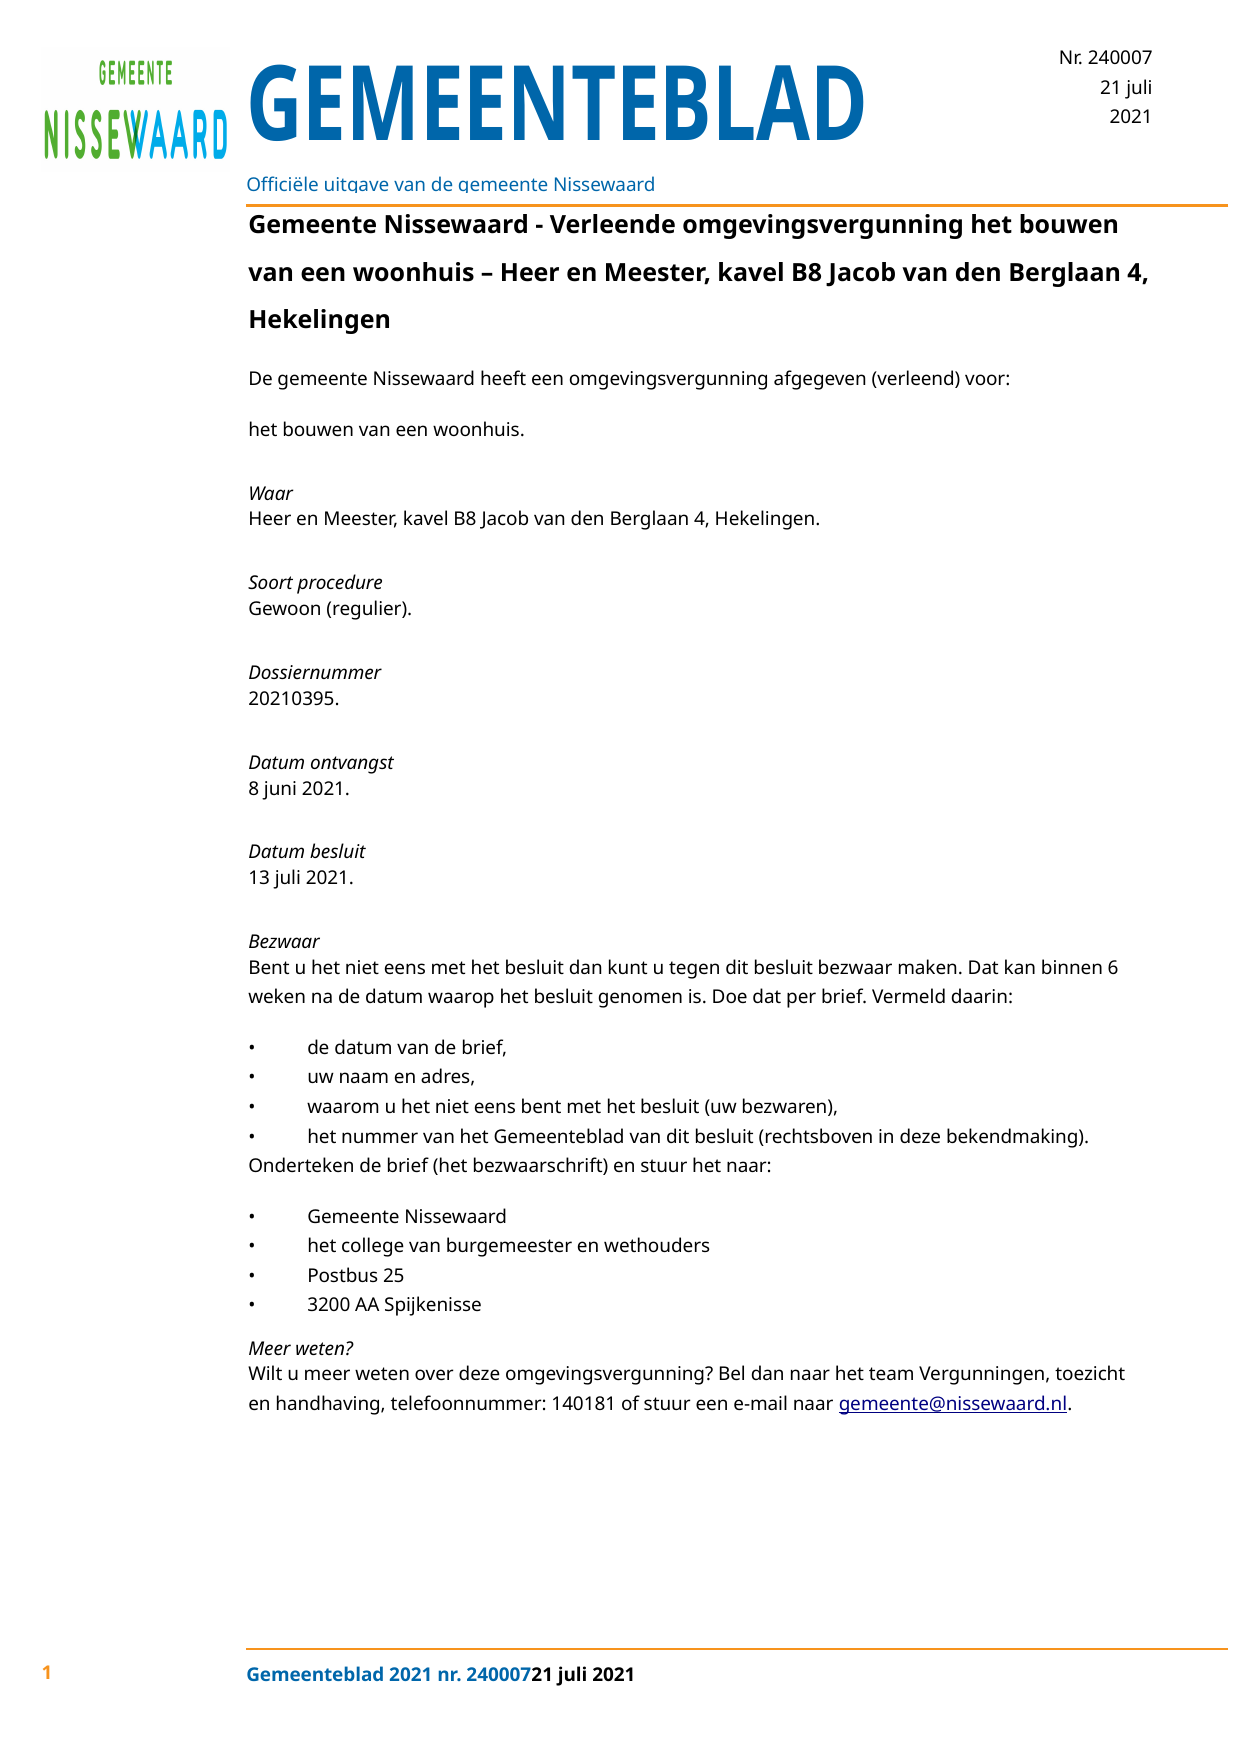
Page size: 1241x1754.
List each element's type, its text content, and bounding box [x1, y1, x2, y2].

list het nummer van het Gemeenteblad van dit besluit (rechtsboven in deze bekendmaking). [248, 1123, 1152, 1148]
text 8 juni 2021. [248, 775, 1152, 800]
list uw naam en adres, [248, 1064, 1152, 1089]
list 3200 AA Spijkenisse [248, 1292, 1152, 1317]
text Waar [248, 480, 1152, 506]
list Postbus 25 [248, 1262, 1152, 1288]
text Wilt u meer weten over deze omgevingsvergunning? Bel dan naar het team Vergunningen, toezicht en handhaving, telefoonnummer: 140181 of stuur een e-mail naar gemeente@nissewaard.nl. [248, 1360, 1152, 1416]
text Datum ontvangst [248, 749, 1152, 775]
text Meer weten? [248, 1335, 1152, 1360]
text Datum besluit [248, 839, 1152, 864]
text 13 juli 2021. [248, 864, 1152, 890]
text Bent u het niet eens met het besluit dan kunt u tegen dit besluit bezwaar maken. Dat kan binnen 6 weken na de datum waarop het besluit genomen is. Doe dat per brief. Vermeld daarin: [248, 954, 1152, 1009]
text Dossiernummer [248, 659, 1152, 685]
list de datum van de brief, [248, 1034, 1152, 1060]
list Gemeente Nissewaard [248, 1203, 1152, 1228]
text Soort procedure [248, 569, 1152, 595]
list waarom u het niet eens bent met het besluit (uw bezwaren), [248, 1093, 1152, 1119]
text Onderteken de brief (het bezwaarschrift) en stuur het naar: [248, 1152, 1152, 1178]
text 20210395. [248, 685, 1152, 711]
picture [41, 47, 231, 172]
text Bezwaar [248, 928, 1152, 954]
text het bouwen van een woonhuis. [248, 416, 1152, 442]
text Gemeente Nissewaard - Verleende omgevingsvergunning het bouwen van een woonhuis – Heer en Meester, kavel B8 Jacob van den Berglaan 4, Hekelingen [248, 207, 1152, 336]
text Gewoon (regulier). [248, 595, 1152, 621]
list het college van burgemeester en wethouders [248, 1232, 1152, 1258]
text De gemeente Nissewaard heeft een omgevingsvergunning afgegeven (verleend) voor: [248, 366, 1152, 391]
text Heer en Meester, kavel B8 Jacob van den Berglaan 4, Hekelingen. [248, 506, 1152, 531]
